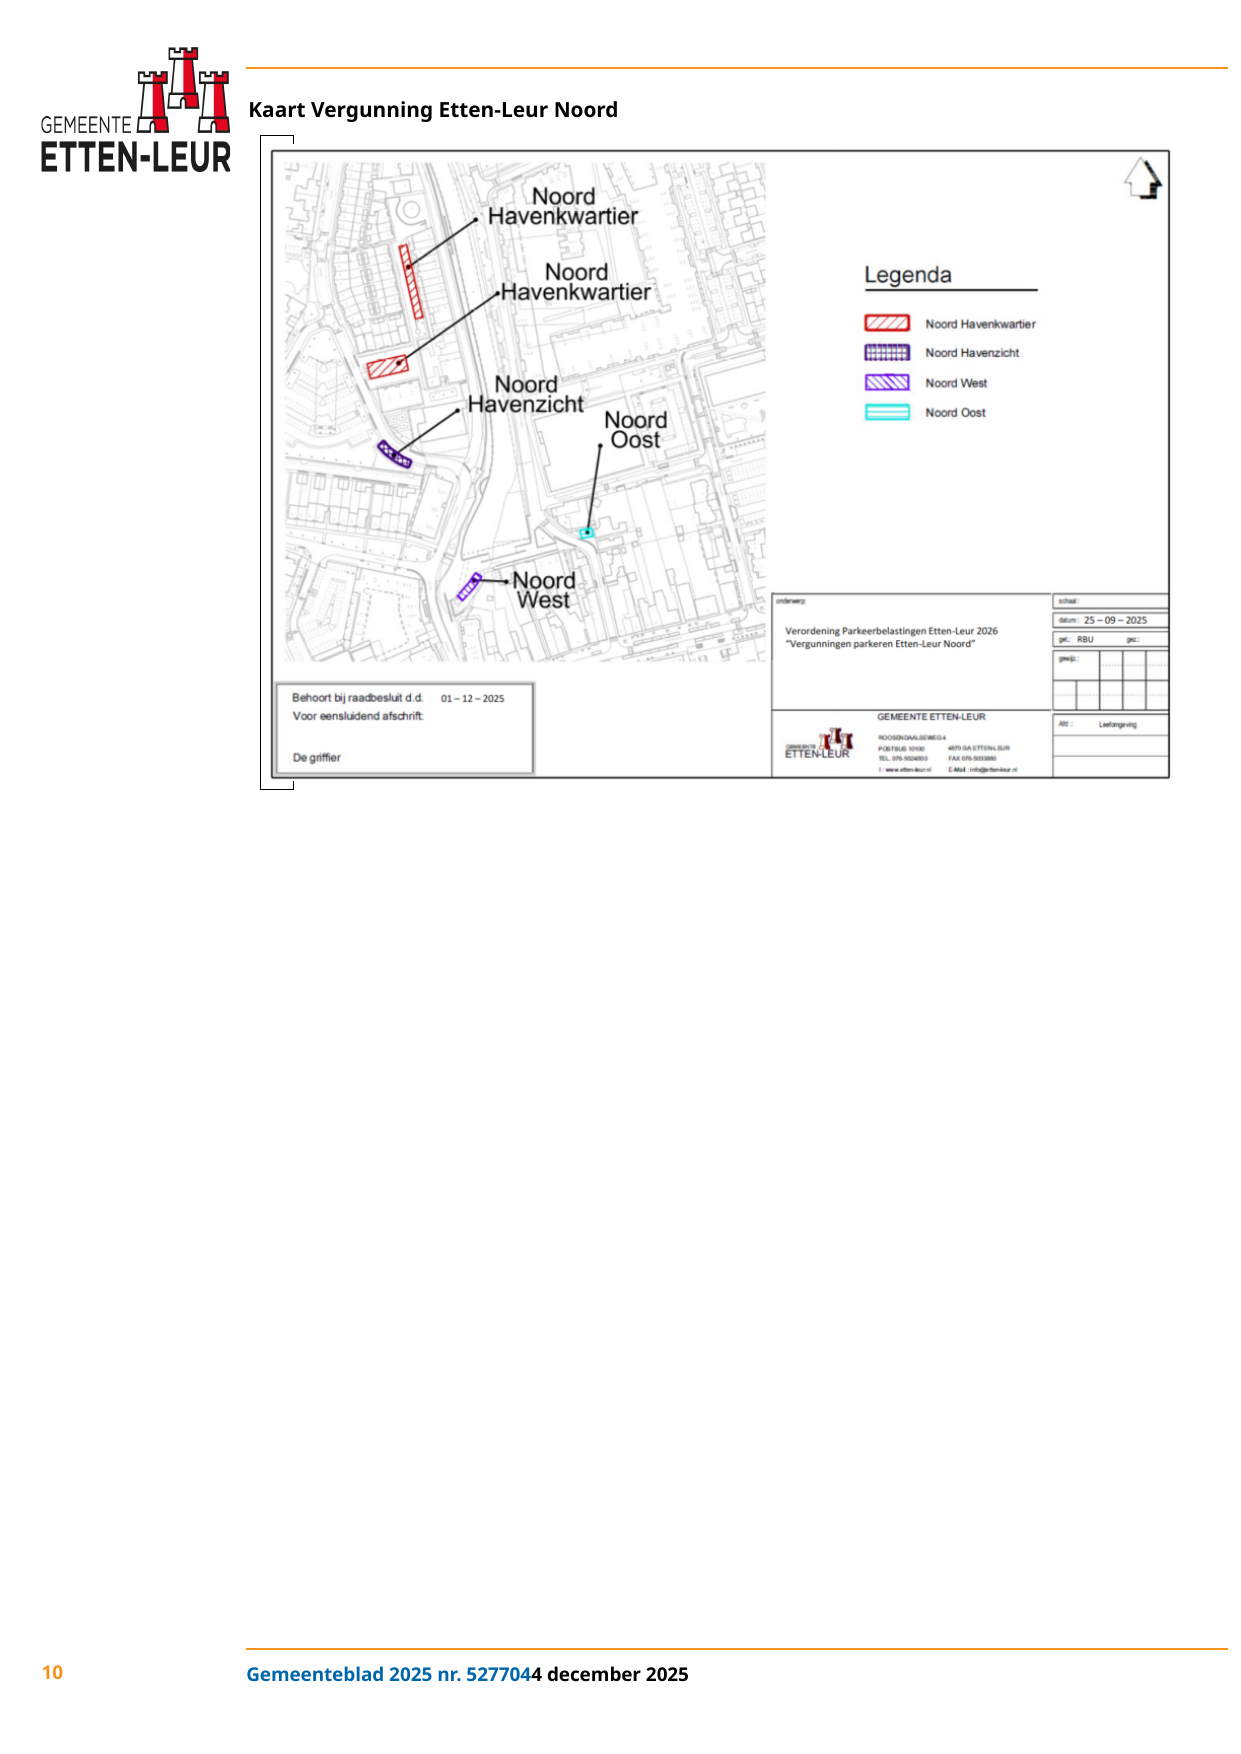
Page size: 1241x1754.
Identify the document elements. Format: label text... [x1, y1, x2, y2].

text Kaart Vergunning Etten-Leur Noord [248, 95, 1152, 123]
picture [41, 47, 231, 172]
picture [268, 144, 1173, 781]
